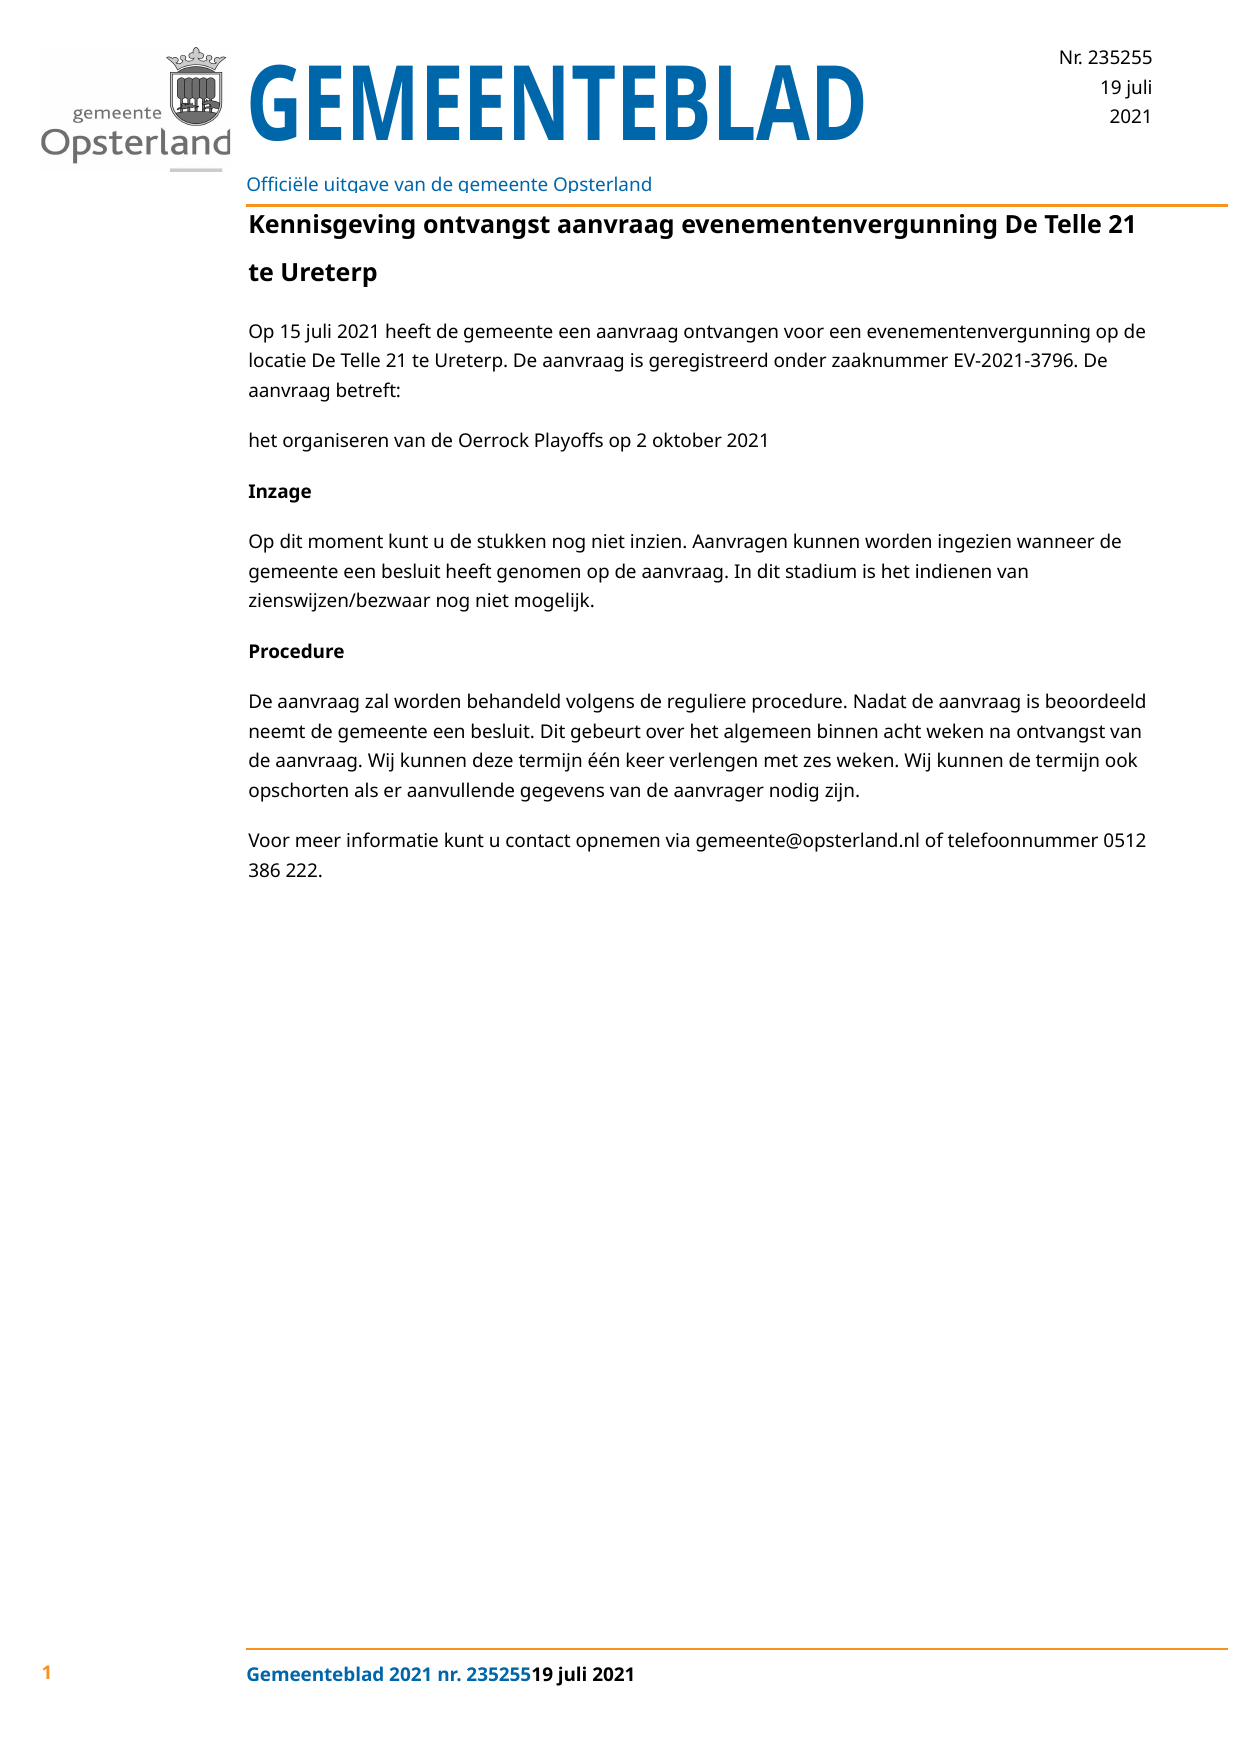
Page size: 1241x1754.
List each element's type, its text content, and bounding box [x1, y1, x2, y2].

text Kennisgeving ontvangst aanvraag evenementenvergunning De Telle 21 te Ureterp [248, 207, 1152, 288]
text Inzage [248, 478, 1152, 504]
text Procedure [248, 638, 1152, 664]
text Voor meer informatie kunt u contact opnemen via gemeente@opsterland.nl of telefoonnummer 0512 386 222. [248, 827, 1152, 883]
text Op dit moment kunt u de stukken nog niet inzien. Aanvragen kunnen worden ingezien wanneer de gemeente een besluit heeft genomen op de aanvraag. In dit stadium is het indienen van zienswijzen/bezwaar nog niet mogelijk. [248, 528, 1152, 613]
text het organiseren van de Oerrock Playoffs op 2 oktober 2021 [248, 427, 1152, 453]
text Op 15 juli 2021 heeft de gemeente een aanvraag ontvangen voor een evenementenvergunning op de locatie De Telle 21 te Ureterp. De aanvraag is geregistreerd onder zaaknummer EV-2021-3796. De aanvraag betreft: [248, 318, 1152, 403]
picture [41, 47, 231, 172]
text De aanvraag zal worden behandeld volgens de reguliere procedure. Nadat de aanvraag is beoordeeld neemt de gemeente een besluit. Dit gebeurt over het algemeen binnen acht weken na ontvangst van de aanvraag. Wij kunnen deze termijn één keer verlengen met zes weken. Wij kunnen de termijn ook opschorten als er aanvullende gegevens van de aanvrager nodig zijn. [248, 688, 1152, 803]
